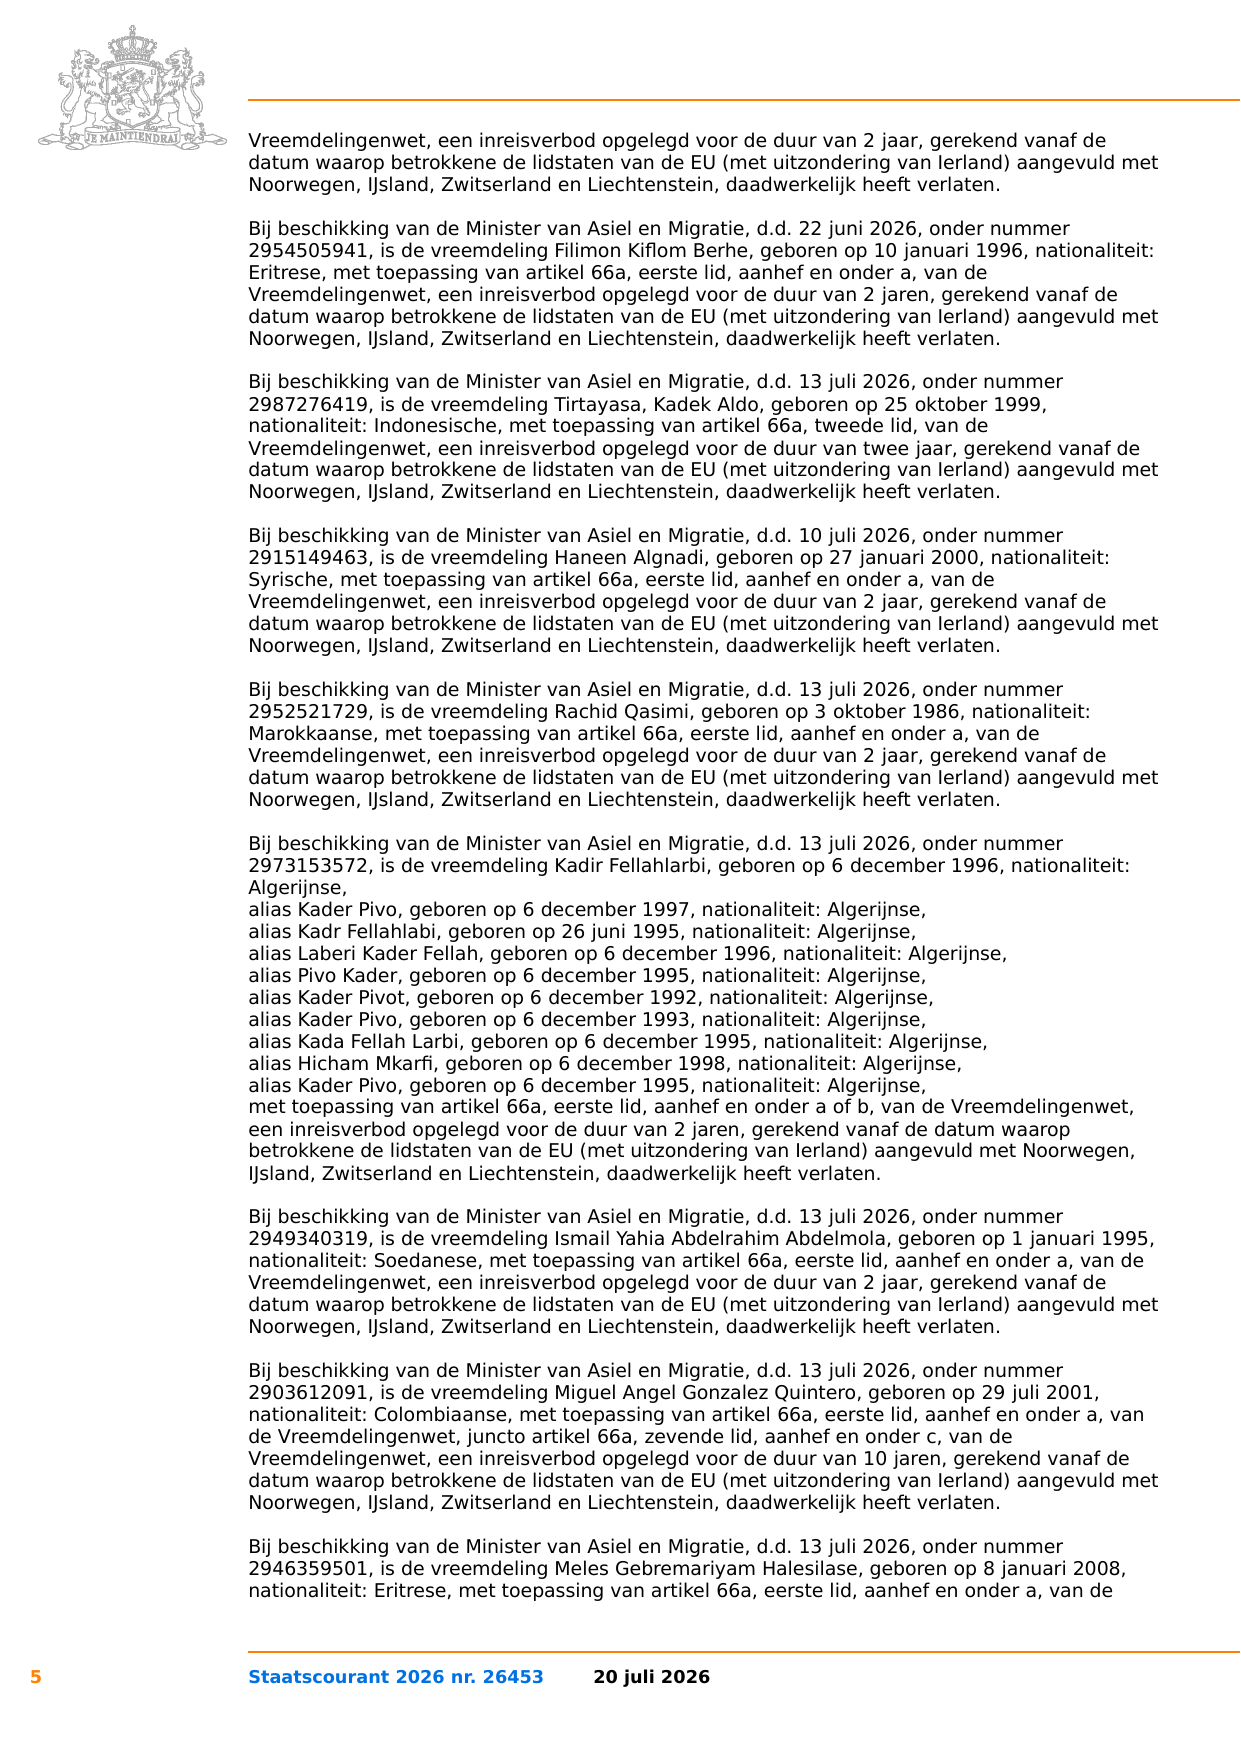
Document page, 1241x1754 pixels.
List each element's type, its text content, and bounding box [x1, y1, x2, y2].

text alias Hicham Mkarfi, geboren op 6 december 1998, nationaliteit: Algerijnse, [248, 1052, 1163, 1074]
text Vreemdelingenwet, een inreisverbod opgelegd voor de duur van 2 jaar, gerekend vanaf de datum waarop betrokkene de lidstaten van de EU (met uitzondering van Ierland) aangevuld met Noorwegen, IJsland, Zwitserland en Liechtenstein, daadwerkelijk heeft verlaten. [248, 130, 1163, 196]
text alias Kader Pivot, geboren op 6 december 1992, nationaliteit: Algerijnse, [248, 987, 1163, 1008]
text alias Kader Pivo, geboren op 6 december 1997, nationaliteit: Algerijnse, [248, 899, 1163, 921]
text Bij beschikking van de Minister van Asiel en Migratie, d.d. 13 juli 2026, onder nummer 2949340319, is de vreemdeling Ismail Yahia Abdelrahim Abdelmola, geboren op 1 januari 1995, nationaliteit: Soedanese, met toepassing van artikel 66a, eerste lid, aanhef en onder a, van de Vreemdelingenwet, een inreisverbod opgelegd voor de duur van 2 jaar, gerekend vanaf de datum waarop betrokkene de lidstaten van de EU (met uitzondering van Ierland) aangevuld met Noorwegen, IJsland, Zwitserland en Liechtenstein, daadwerkelijk heeft verlaten. [248, 1206, 1163, 1338]
text alias Kader Pivo, geboren op 6 december 1995, nationaliteit: Algerijnse, [248, 1074, 1163, 1096]
text Bij beschikking van de Minister van Asiel en Migratie, d.d. 13 juli 2026, onder nummer 2973153572, is de vreemdeling Kadir Fellahlarbi, geboren op 6 december 1996, nationaliteit: Algerijnse, [248, 833, 1163, 899]
text Bij beschikking van de Minister van Asiel en Migratie, d.d. 10 juli 2026, onder nummer 2915149463, is de vreemdeling Haneen Algnadi, geboren op 27 januari 2000, nationaliteit: Syrische, met toepassing van artikel 66a, eerste lid, aanhef en onder a, van de Vreemdelingenwet, een inreisverbod opgelegd voor de duur van 2 jaar, gerekend vanaf de datum waarop betrokkene de lidstaten van de EU (met uitzondering van Ierland) aangevuld met Noorwegen, IJsland, Zwitserland en Liechtenstein, daadwerkelijk heeft verlaten. [248, 525, 1163, 657]
text alias Laberi Kader Fellah, geboren op 6 december 1996, nationaliteit: Algerijnse, [248, 943, 1163, 964]
picture [38, 25, 227, 150]
text alias Pivo Kader, geboren op 6 december 1995, nationaliteit: Algerijnse, [248, 964, 1163, 987]
text alias Kader Pivo, geboren op 6 december 1993, nationaliteit: Algerijnse, [248, 1008, 1163, 1031]
text Bij beschikking van de Minister van Asiel en Migratie, d.d. 13 juli 2026, onder nummer 2952521729, is de vreemdeling Rachid Qasimi, geboren op 3 oktober 1986, nationaliteit: Marokkaanse, met toepassing van artikel 66a, eerste lid, aanhef en onder a, van de Vreemdelingenwet, een inreisverbod opgelegd voor de duur van 2 jaar, gerekend vanaf de datum waarop betrokkene de lidstaten van de EU (met uitzondering van Ierland) aangevuld met Noorwegen, IJsland, Zwitserland en Liechtenstein, daadwerkelijk heeft verlaten. [248, 679, 1163, 811]
text Bij beschikking van de Minister van Asiel en Migratie, d.d. 22 juni 2026, onder nummer 2954505941, is de vreemdeling Filimon Kiflom Berhe, geboren op 10 januari 1996, nationaliteit: Eritrese, met toepassing van artikel 66a, eerste lid, aanhef en onder a, van de Vreemdelingenwet, een inreisverbod opgelegd voor de duur van 2 jaren, gerekend vanaf de datum waarop betrokkene de lidstaten van de EU (met uitzondering van Ierland) aangevuld met Noorwegen, IJsland, Zwitserland en Liechtenstein, daadwerkelijk heeft verlaten. [248, 218, 1163, 349]
text alias Kadr Fellahlabi, geboren op 26 juni 1995, nationaliteit: Algerijnse, [248, 921, 1163, 943]
text Bij beschikking van de Minister van Asiel en Migratie, d.d. 13 juli 2026, onder nummer 2987276419, is de vreemdeling Tirtayasa, Kadek Aldo, geboren op 25 oktober 1999, nationaliteit: Indonesische, met toepassing van artikel 66a, tweede lid, van de Vreemdelingenwet, een inreisverbod opgelegd voor de duur van twee jaar, gerekend vanaf de datum waarop betrokkene de lidstaten van de EU (met uitzondering van Ierland) aangevuld met Noorwegen, IJsland, Zwitserland en Liechtenstein, daadwerkelijk heeft verlaten. [248, 371, 1163, 503]
text met toepassing van artikel 66a, eerste lid, aanhef en onder a of b, van de Vreemdelingenwet, een inreisverbod opgelegd voor de duur van 2 jaren, gerekend vanaf de datum waarop betrokkene de lidstaten van de EU (met uitzondering van Ierland) aangevuld met Noorwegen, IJsland, Zwitserland en Liechtenstein, daadwerkelijk heeft verlaten. [248, 1096, 1163, 1184]
text alias Kada Fellah Larbi, geboren op 6 december 1995, nationaliteit: Algerijnse, [248, 1031, 1163, 1052]
text Bij beschikking van de Minister van Asiel en Migratie, d.d. 13 juli 2026, onder nummer 2903612091, is de vreemdeling Miguel Angel Gonzalez Quintero, geboren op 29 juli 2001, nationaliteit: Colombiaanse, met toepassing van artikel 66a, eerste lid, aanhef en onder a, van de Vreemdelingenwet, juncto artikel 66a, zevende lid, aanhef en onder c, van de Vreemdelingenwet, een inreisverbod opgelegd voor de duur van 10 jaren, gerekend vanaf de datum waarop betrokkene de lidstaten van de EU (met uitzondering van Ierland) aangevuld met Noorwegen, IJsland, Zwitserland en Liechtenstein, daadwerkelijk heeft verlaten. [248, 1360, 1163, 1514]
text Bij beschikking van de Minister van Asiel en Migratie, d.d. 13 juli 2026, onder nummer 2946359501, is de vreemdeling Meles Gebremariyam Halesilase, geboren op 8 januari 2008, nationaliteit: Eritrese, met toepassing van artikel 66a, eerste lid, aanhef en onder a, van de [248, 1536, 1163, 1602]
